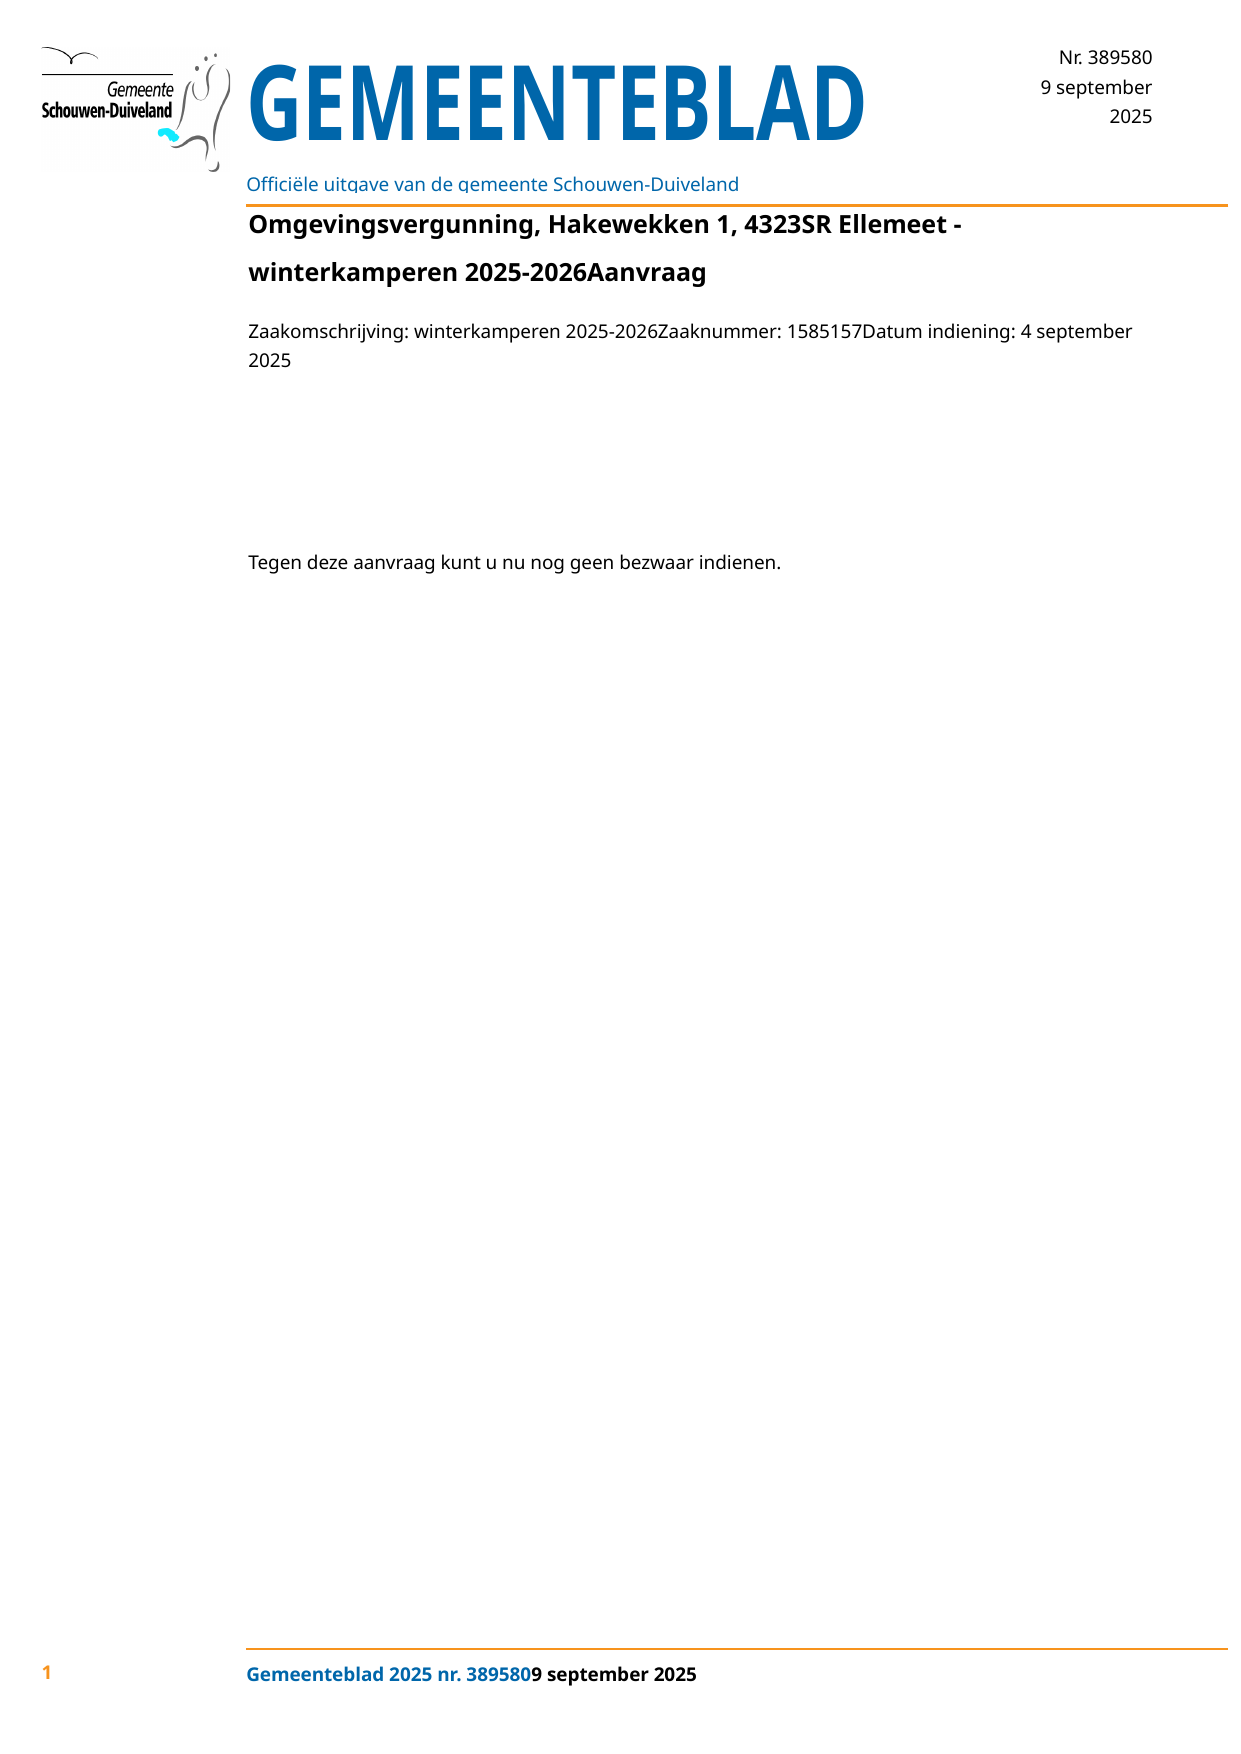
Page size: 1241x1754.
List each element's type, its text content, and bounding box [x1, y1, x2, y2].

text Tegen deze aanvraag kunt u nu nog geen bezwaar indienen. [248, 549, 1152, 575]
text Zaakomschrijving: winterkamperen 2025-2026Zaaknummer: 1585157Datum indiening: 4 september 2025 [248, 318, 1152, 373]
picture [41, 47, 231, 172]
text Omgevingsvergunning, Hakewekken 1, 4323SR Ellemeet - winterkamperen 2025-2026Aanvraag [248, 207, 1152, 288]
